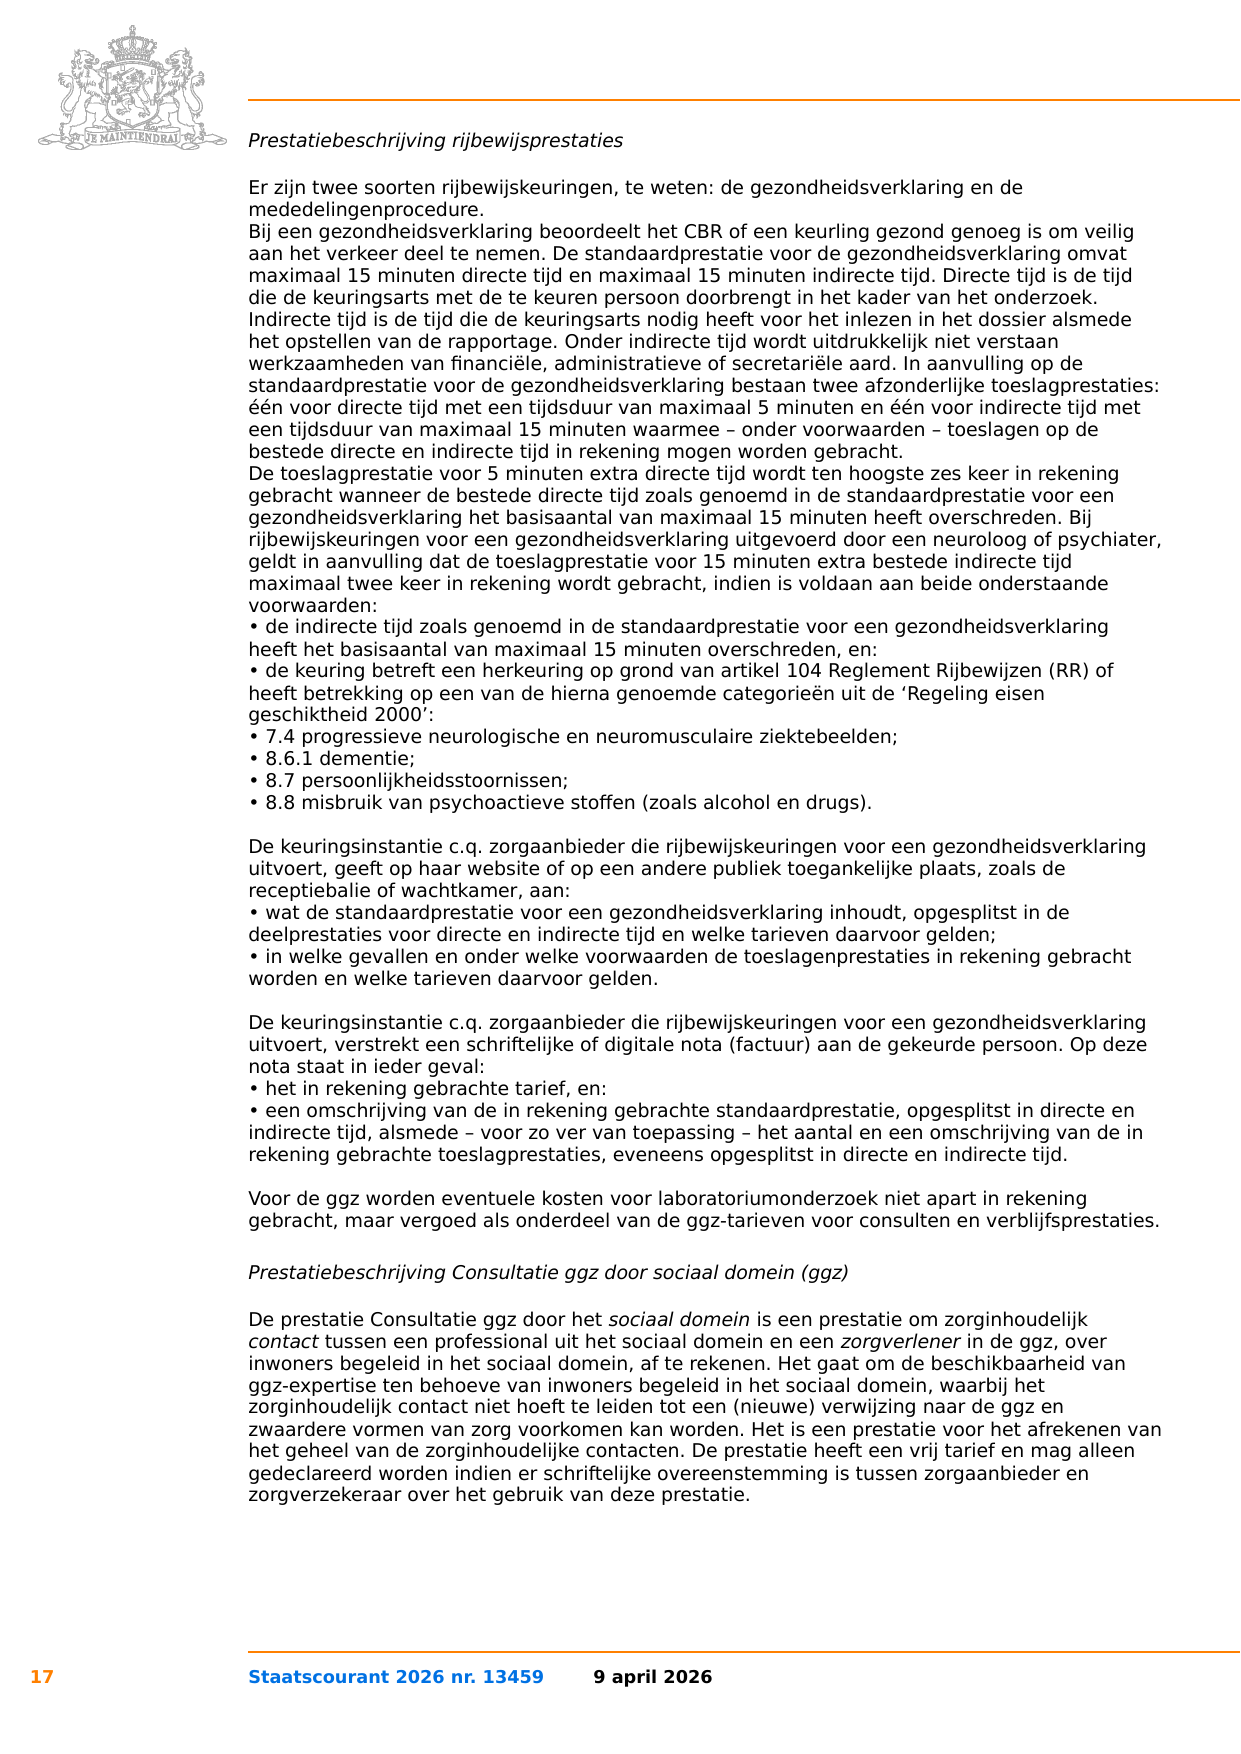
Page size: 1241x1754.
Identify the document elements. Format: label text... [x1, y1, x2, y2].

subtitle Prestatiebeschrijving Consultatie ggz door sociaal domein (ggz) [248, 1262, 1163, 1283]
text De keuringsinstantie c.q. zorgaanbieder die rijbewijskeuringen voor een gezondheidsverklaring uitvoert, verstrekt een schriftelijke of digitale nota (factuur) aan de gekeurde persoon. Op deze nota staat in ieder geval: [248, 1012, 1163, 1078]
text • 8.8 misbruik van psychoactieve stoffen (zoals alcohol en drugs). [248, 792, 1163, 814]
text De toeslagprestatie voor 5 minuten extra directe tijd wordt ten hoogste zes keer in rekening gebracht wanneer de bestede directe tijd zoals genoemd in de standaardprestatie voor een gezondheidsverklaring het basisaantal van maximaal 15 minuten heeft overschreden. Bij rijbewijskeuringen voor een gezondheidsverklaring uitgevoerd door een neuroloog of psychiater, geldt in aanvulling dat de toeslagprestatie voor 15 minuten extra bestede indirecte tijd maximaal twee keer in rekening wordt gebracht, indien is voldaan aan beide onderstaande voorwaarden: [248, 463, 1163, 616]
text • het in rekening gebrachte tarief, en: [248, 1078, 1163, 1100]
text De prestatie Consultatie ggz door het sociaal domein is een prestatie om zorginhoudelijk contact tussen een professional uit het sociaal domein en een zorgverlener in de ggz, over inwoners begeleid in het sociaal domein, af te rekenen. Het gaat om de beschikbaarheid van ggz-expertise ten behoeve van inwoners begeleid in het sociaal domein, waarbij het zorginhoudelijk contact niet hoeft te leiden tot een (nieuwe) verwijzing naar de ggz en zwaardere vormen van zorg voorkomen kan worden. Het is een prestatie voor het afrekenen van het geheel van de zorginhoudelijke contacten. De prestatie heeft een vrij tarief en mag alleen gedeclareerd worden indien er schriftelijke overeenstemming is tussen zorgaanbieder en zorgverzekeraar over het gebruik van deze prestatie. [248, 1308, 1163, 1506]
subtitle Prestatiebeschrijving rijbewijsprestaties [248, 130, 1163, 152]
text • 8.7 persoonlijkheidsstoornissen; [248, 770, 1163, 792]
text Bij een gezondheidsverklaring beoordeelt het CBR of een keurling gezond genoeg is om veilig aan het verkeer deel te nemen. De standaardprestatie voor de gezondheidsverklaring omvat maximaal 15 minuten directe tijd en maximaal 15 minuten indirecte tijd. Directe tijd is de tijd die de keuringsarts met de te keuren persoon doorbrengt in het kader van het onderzoek. Indirecte tijd is de tijd die de keuringsarts nodig heeft voor het inlezen in het dossier alsmede het opstellen van de rapportage. Onder indirecte tijd wordt uitdrukkelijk niet verstaan werkzaamheden van financiële, administratieve of secretariële aard. In aanvulling op de standaardprestatie voor de gezondheidsverklaring bestaan twee afzonderlijke toeslagprestaties: één voor directe tijd met een tijdsduur van maximaal 5 minuten en één voor indirecte tijd met een tijdsduur van maximaal 15 minuten waarmee – onder voorwaarden – toeslagen op de bestede directe en indirecte tijd in rekening mogen worden gebracht. [248, 221, 1163, 463]
text • in welke gevallen en onder welke voorwaarden de toeslagenprestaties in rekening gebracht worden en welke tarieven daarvoor gelden. [248, 946, 1163, 990]
text • 8.6.1 dementie; [248, 748, 1163, 770]
text • de indirecte tijd zoals genoemd in de standaardprestatie voor een gezondheidsverklaring heeft het basisaantal van maximaal 15 minuten overschreden, en: [248, 616, 1163, 660]
text Er zijn twee soorten rijbewijskeuringen, te weten: de gezondheidsverklaring en de mededelingenprocedure. [248, 177, 1163, 221]
text • wat de standaardprestatie voor een gezondheidsverklaring inhoudt, opgesplitst in de deelprestaties voor directe en indirecte tijd en welke tarieven daarvoor gelden; [248, 902, 1163, 946]
text De keuringsinstantie c.q. zorgaanbieder die rijbewijskeuringen voor een gezondheidsverklaring uitvoert, geeft op haar website of op een andere publiek toegankelijke plaats, zoals de receptiebalie of wachtkamer, aan: [248, 836, 1163, 902]
text • 7.4 progressieve neurologische en neuromusculaire ziektebeelden; [248, 726, 1163, 748]
picture [38, 25, 227, 150]
text Voor de ggz worden eventuele kosten voor laboratoriumonderzoek niet apart in rekening gebracht, maar vergoed als onderdeel van de ggz-tarieven voor consulten en verblijfsprestaties. [248, 1188, 1163, 1232]
text • de keuring betreft een herkeuring op grond van artikel 104 Reglement Rijbewijzen (RR) of heeft betrekking op een van de hierna genoemde categorieën uit de ‘Regeling eisen geschiktheid 2000’: [248, 660, 1163, 726]
text • een omschrijving van de in rekening gebrachte standaardprestatie, opgesplitst in directe en indirecte tijd, alsmede – voor zo ver van toepassing – het aantal en een omschrijving van de in rekening gebrachte toeslagprestaties, eveneens opgesplitst in directe en indirecte tijd. [248, 1100, 1163, 1166]
